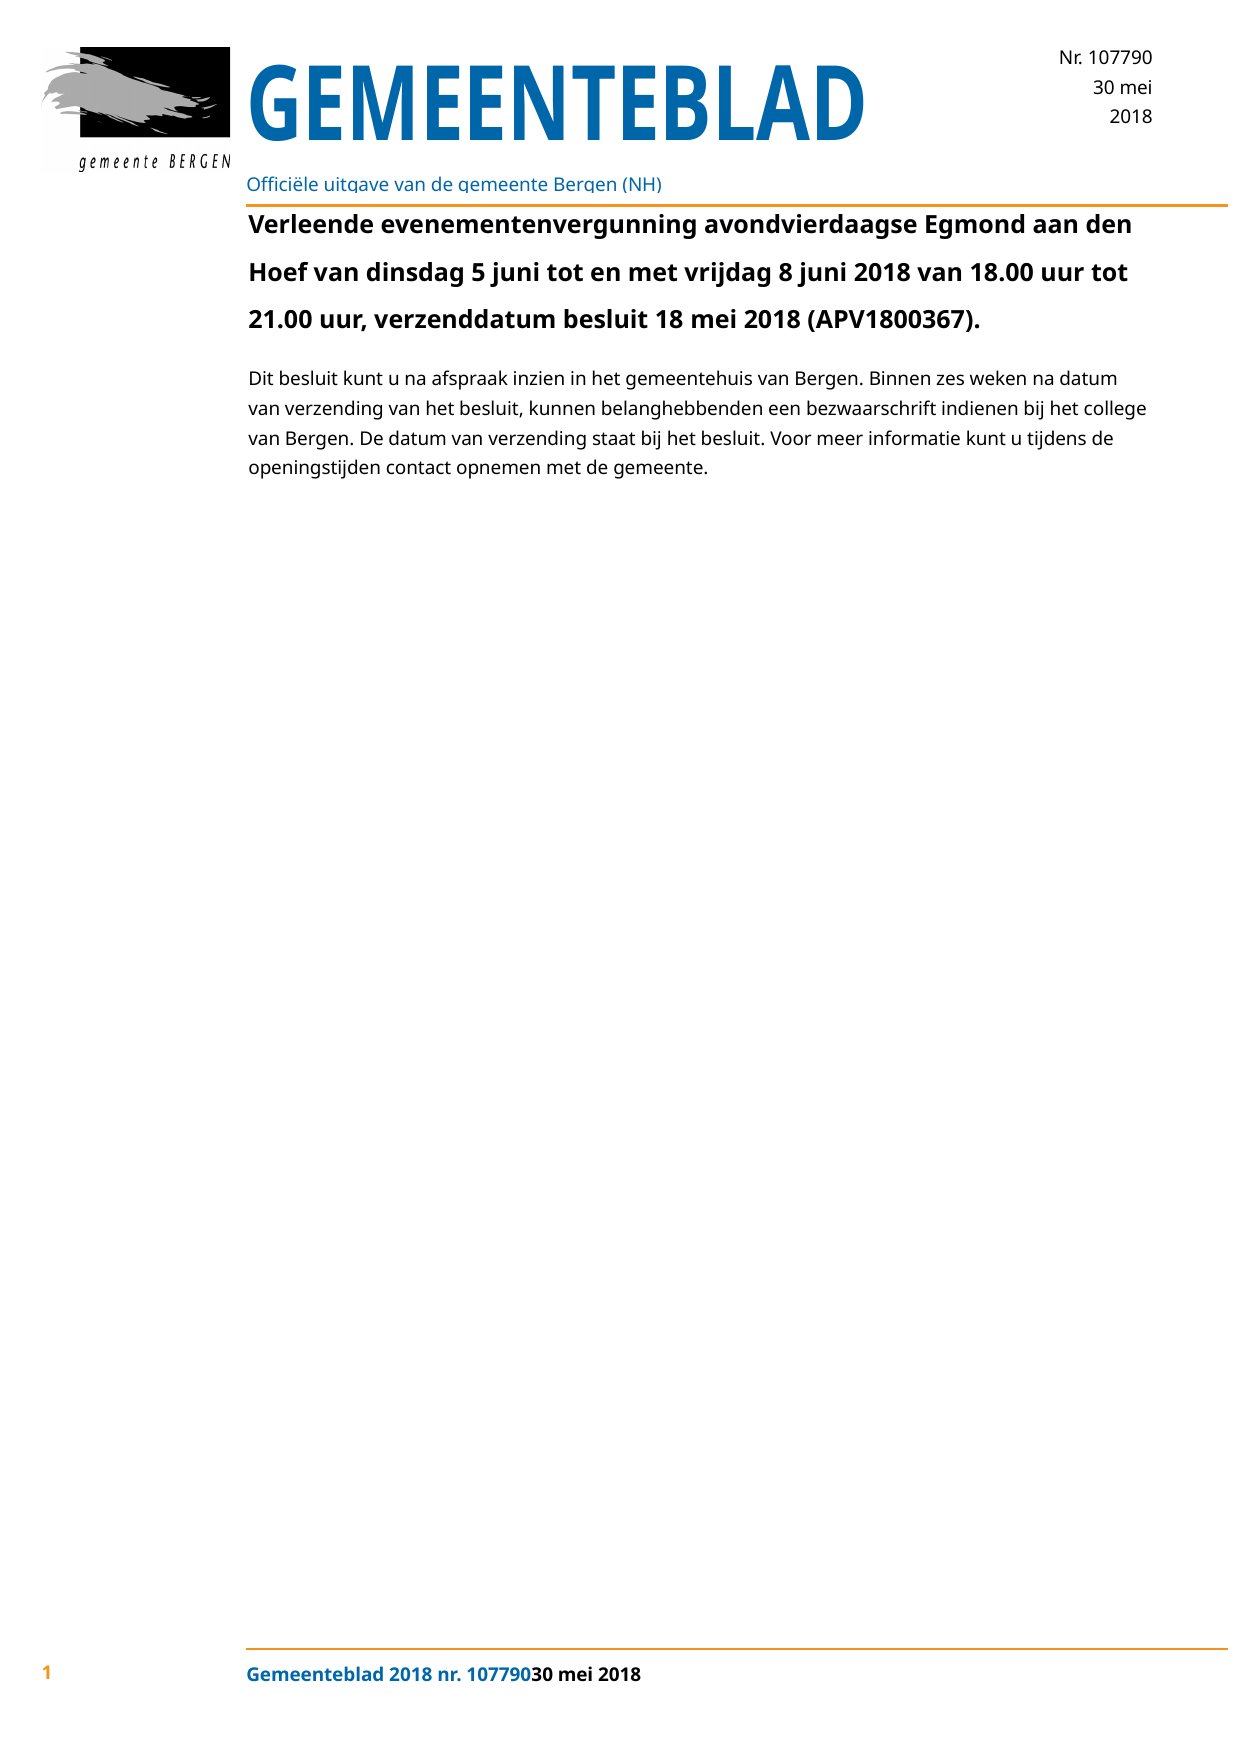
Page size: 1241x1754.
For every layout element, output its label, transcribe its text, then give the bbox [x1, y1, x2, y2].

text Dit besluit kunt u na afspraak inzien in het gemeentehuis van Bergen. Binnen zes weken na datum van verzending van het besluit, kunnen belanghebbenden een bezwaarschrift indienen bij het college van Bergen. De datum van verzending staat bij het besluit. Voor meer informatie kunt u tijdens de openingstijden contact opnemen met de gemeente. [248, 366, 1152, 480]
picture [41, 47, 231, 172]
text Verleende evenementenvergunning avondvierdaagse Egmond aan den Hoef van dinsdag 5 juni tot en met vrijdag 8 juni 2018 van 18.00 uur tot 21.00 uur, verzenddatum besluit 18 mei 2018 (APV1800367). [248, 207, 1152, 336]
